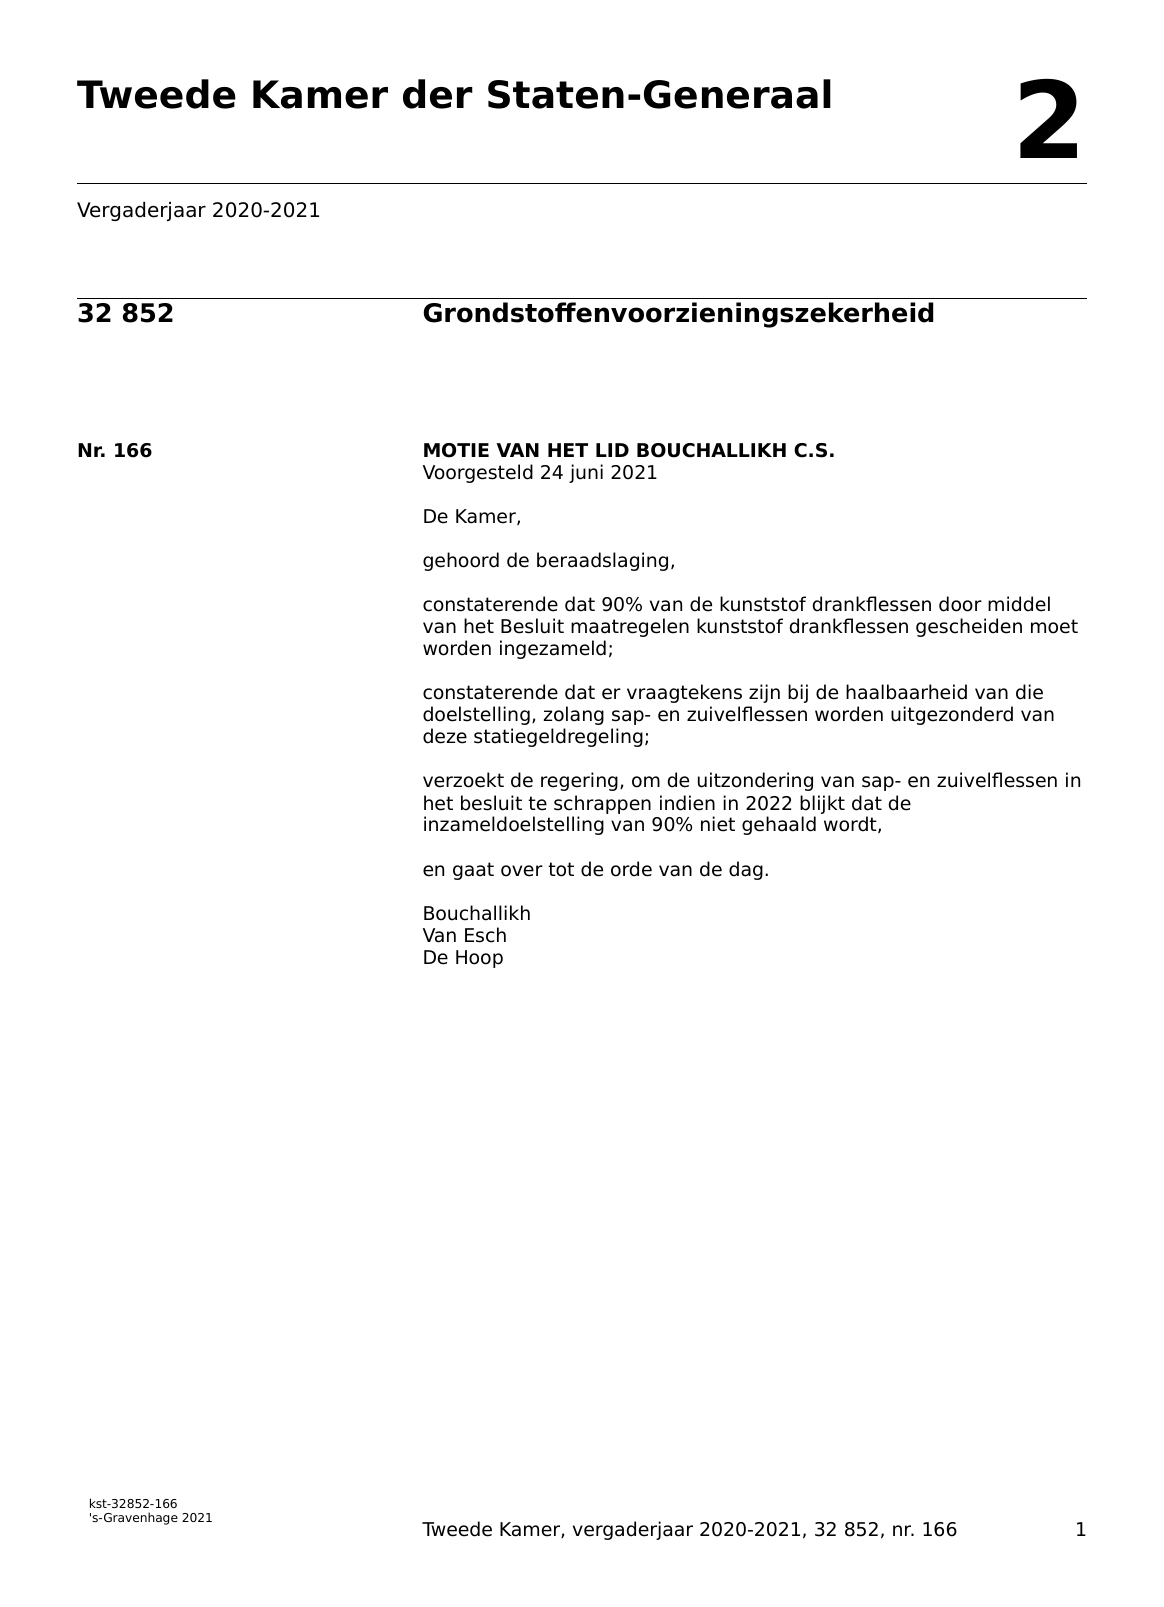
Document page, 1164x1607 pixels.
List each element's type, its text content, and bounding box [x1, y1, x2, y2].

text constaterende dat 90% van de kunststof drankflessen door middel van het Besluit maatregelen kunststof drankflessen gescheiden moet worden ingezameld; [422, 594, 1087, 660]
text verzoekt de regering, om de uitzondering van sap- en zuivelflessen in het besluit te schrappen indien in 2022 blijkt dat de inzameldoelstelling van 90% niet gehaald wordt, [422, 770, 1087, 836]
text Van Esch [422, 925, 1087, 947]
text Bouchallikh [422, 903, 1087, 925]
table_header Tweede Kamer der Staten-Generaal [77, 59, 886, 183]
subtitle Nr. 166 MOTIE VAN HET LID BOUCHALLIKH C.S. [77, 440, 1087, 462]
text en gaat over tot de orde van de dag. [422, 858, 1087, 881]
table_cell Vergaderjaar 2020-2021 [77, 184, 1087, 298]
text De Hoop [422, 947, 1087, 969]
text De Kamer, [422, 506, 1087, 528]
text constaterende dat er vraagtekens zijn bij de haalbaarheid van die doelstelling, zolang sap- en zuivelflessen worden uitgezonderd van deze statiegeldregeling; [422, 682, 1087, 748]
text 's-Gravenhage 2021 [88, 1511, 323, 1525]
text Voorgesteld 24 juni 2021 [422, 462, 1087, 484]
table_header 2 [886, 59, 1087, 183]
subtitle 32 852 Grondstoffenvoorzieningszekerheid [77, 299, 1087, 329]
text kst-32852-166 [88, 1497, 323, 1511]
text gehoord de beraadslaging, [422, 550, 1087, 572]
